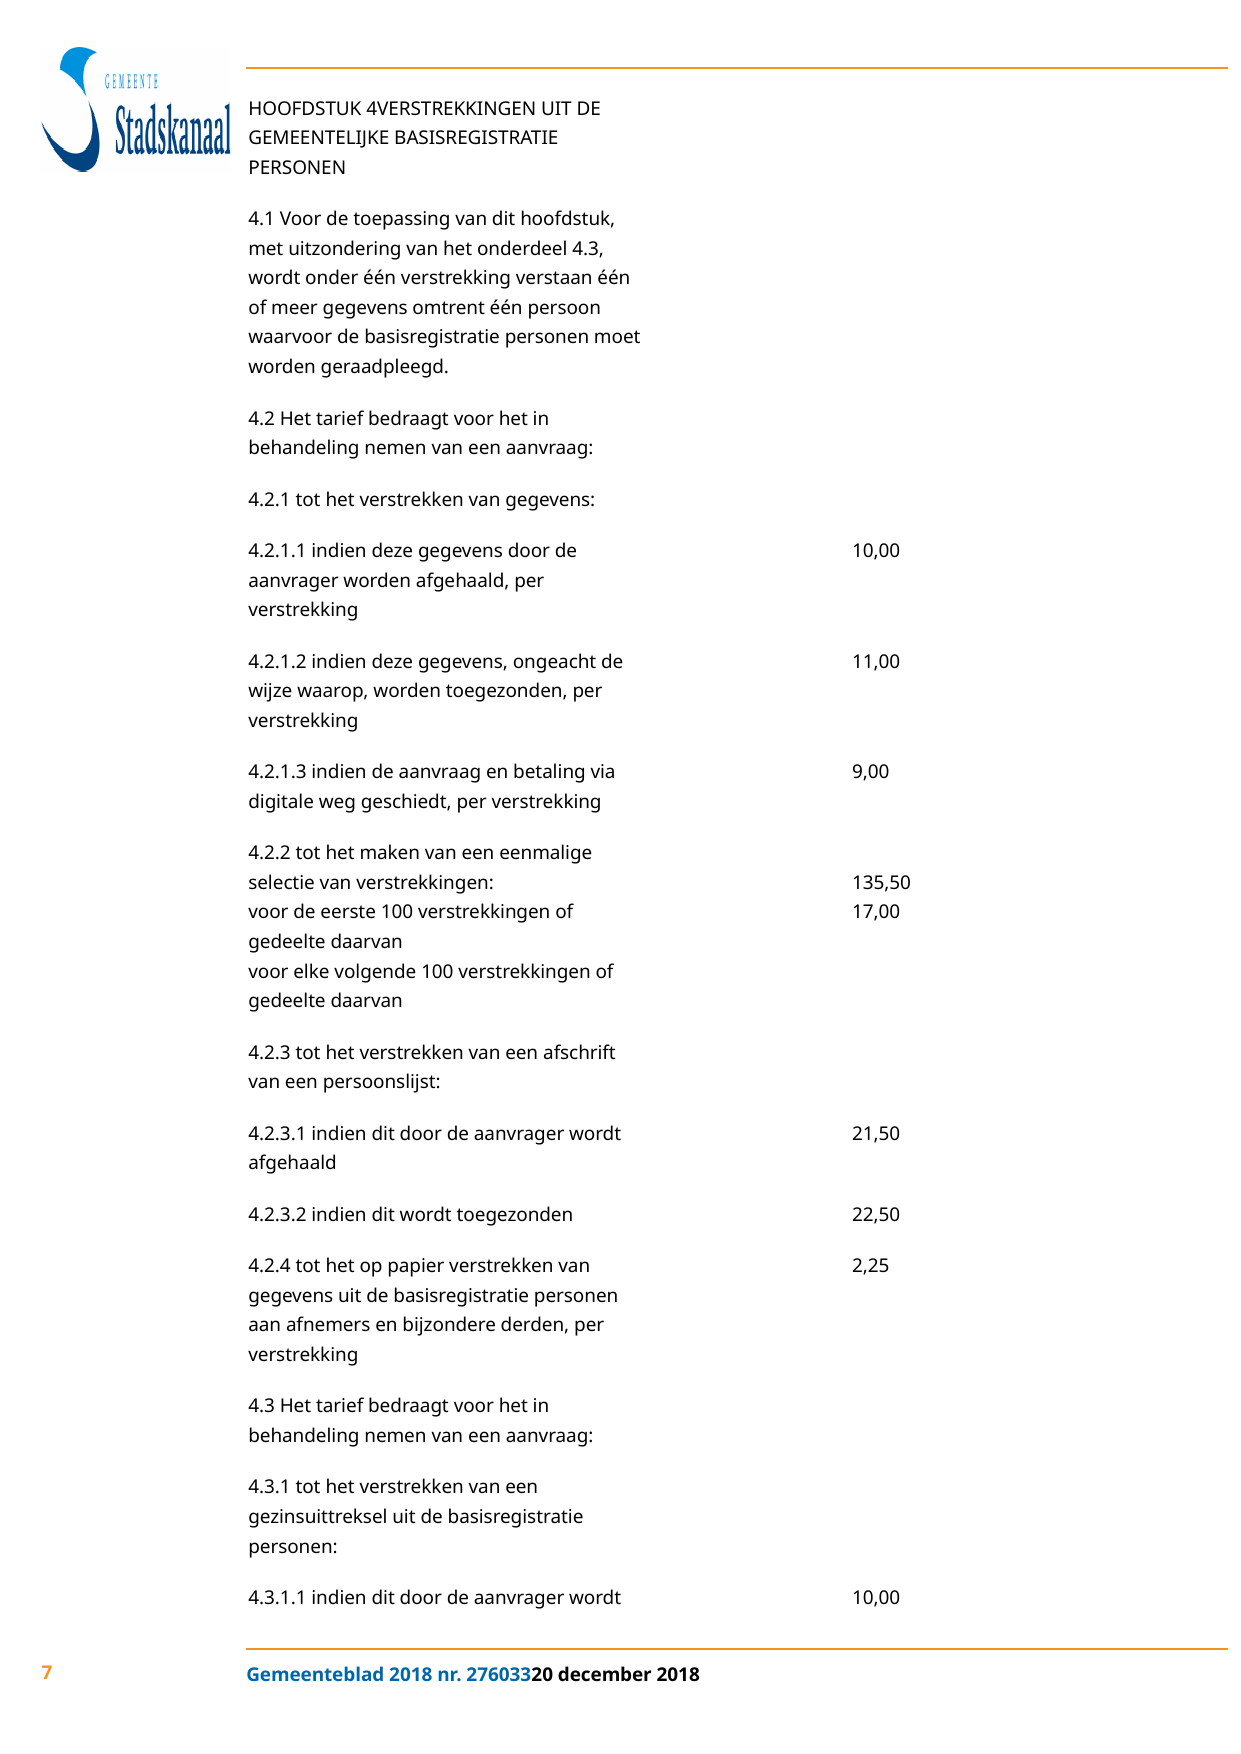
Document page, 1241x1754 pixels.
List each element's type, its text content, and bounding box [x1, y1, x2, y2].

picture [41, 47, 231, 172]
table_cell 4.2.1.3 indien de aanvraag en betaling via digitale weg geschiedt, per verstrekking [248, 759, 652, 814]
table_cell [852, 1448, 1052, 1474]
table_cell 4.2.3.1 indien dit door de aanvrager wordt afgehaald [248, 1120, 652, 1175]
table_cell [852, 180, 1052, 205]
table_cell [652, 814, 852, 839]
table_cell [852, 379, 1052, 405]
table_cell [652, 1393, 852, 1448]
table_cell 4.2.1 tot het verstrekken van gegevens: [248, 486, 652, 512]
table_cell 10,00 [852, 1584, 1052, 1610]
table_cell [652, 1120, 852, 1175]
table_cell 4.2.4 tot het op papier verstrekken van gegevens uit de basisregistratie personen aan afnemers en bijzondere derden, per verstrekking [248, 1253, 652, 1367]
table_cell [652, 1367, 852, 1393]
table_cell [248, 1367, 652, 1393]
table_cell [652, 486, 852, 512]
table_cell [248, 180, 652, 205]
table_cell [852, 1013, 1052, 1039]
table_cell [852, 460, 1052, 486]
table_cell [652, 622, 852, 648]
table_cell [652, 405, 852, 460]
table_cell [852, 1367, 1052, 1393]
table_cell [852, 733, 1052, 758]
table_cell [248, 1013, 652, 1039]
table_cell 4.2 Het tarief bedraagt voor het in behandeling nemen van een aanvraag: [248, 405, 652, 460]
table_cell [652, 512, 852, 537]
table_cell 4.2.3 tot het verstrekken van een afschrift van een persoonslijst: [248, 1039, 652, 1094]
table_cell [652, 1094, 852, 1120]
table_cell [248, 512, 652, 537]
table_cell [852, 1227, 1052, 1252]
table_cell [852, 512, 1052, 537]
table_cell [652, 205, 852, 379]
table_cell [248, 460, 652, 486]
table_cell [248, 1175, 652, 1201]
table_cell [652, 95, 852, 180]
table_cell HOOFDSTUK 4VERSTREKKINGEN UIT DE GEMEENTELIJKE BASISREGISTRATIE PERSONEN [248, 95, 652, 180]
table_cell [248, 379, 652, 405]
table_cell [852, 1474, 1052, 1559]
table_cell 4.2.3.2 indien dit wordt toegezonden [248, 1201, 652, 1227]
table_cell 4.3.1.1 indien dit door de aanvrager wordt [248, 1584, 652, 1610]
table_cell 135,50 17,00 [852, 840, 1052, 1013]
table_cell [852, 1175, 1052, 1201]
table_cell [248, 1559, 652, 1584]
table_cell [248, 622, 652, 648]
table_cell [652, 1039, 852, 1094]
table_cell 10,00 [852, 537, 1052, 622]
table_cell [652, 840, 852, 1013]
table_cell [852, 1559, 1052, 1584]
table_cell [652, 1559, 852, 1584]
table_cell [652, 460, 852, 486]
table_cell [652, 1253, 852, 1367]
table_cell [652, 1474, 852, 1559]
table_cell [652, 1448, 852, 1474]
table_cell [248, 733, 652, 758]
table_cell 11,00 [852, 648, 1052, 733]
table_cell 4.2.1.2 indien deze gegevens, ongeacht de wijze waarop, worden toegezonden, per verstrekking [248, 648, 652, 733]
table_cell [652, 1175, 852, 1201]
table_cell 4.1 Voor de toepassing van dit hoofdstuk, met uitzondering van het onderdeel 4.3, wordt onder één verstrekking verstaan één of meer gegevens omtrent één persoon waarvoor de basisregistratie personen moet worden geraadpleegd. [248, 205, 652, 379]
table_cell [652, 379, 852, 405]
table_cell 4.2.2 tot het maken van een eenmalige selectie van verstrekkingen: voor de eerste 100 verstrekkingen of gedeelte daarvan voor elke volgende 100 verstrekkingen of gedeelte daarvan [248, 840, 652, 1013]
table_cell [852, 95, 1052, 180]
table_cell [852, 1039, 1052, 1094]
table_cell [652, 1584, 852, 1610]
table_cell [852, 622, 1052, 648]
table_cell 9,00 [852, 759, 1052, 814]
table_cell 4.3 Het tarief bedraagt voor het in behandeling nemen van een aanvraag: [248, 1393, 652, 1448]
table_cell [652, 1013, 852, 1039]
table_cell [248, 1094, 652, 1120]
table_cell [248, 1448, 652, 1474]
table_cell [652, 733, 852, 758]
table_cell 4.3.1 tot het verstrekken van een gezinsuittreksel uit de basisregistratie personen: [248, 1474, 652, 1559]
table_cell [852, 1393, 1052, 1448]
table_cell [852, 1094, 1052, 1120]
table_cell 21,50 [852, 1120, 1052, 1175]
table_cell 4.2.1.1 indien deze gegevens door de aanvrager worden afgehaald, per verstrekking [248, 537, 652, 622]
table_cell [652, 1227, 852, 1252]
table_cell [652, 180, 852, 205]
table_cell 2,25 [852, 1253, 1052, 1367]
table_cell [652, 648, 852, 733]
table_cell [652, 759, 852, 814]
table_cell [852, 814, 1052, 839]
table_cell [248, 1227, 652, 1252]
table_cell [852, 486, 1052, 512]
table_cell [248, 814, 652, 839]
table_cell [652, 537, 852, 622]
table_cell [852, 205, 1052, 379]
table_cell [652, 1201, 852, 1227]
table_cell 22,50 [852, 1201, 1052, 1227]
table_cell [852, 405, 1052, 460]
